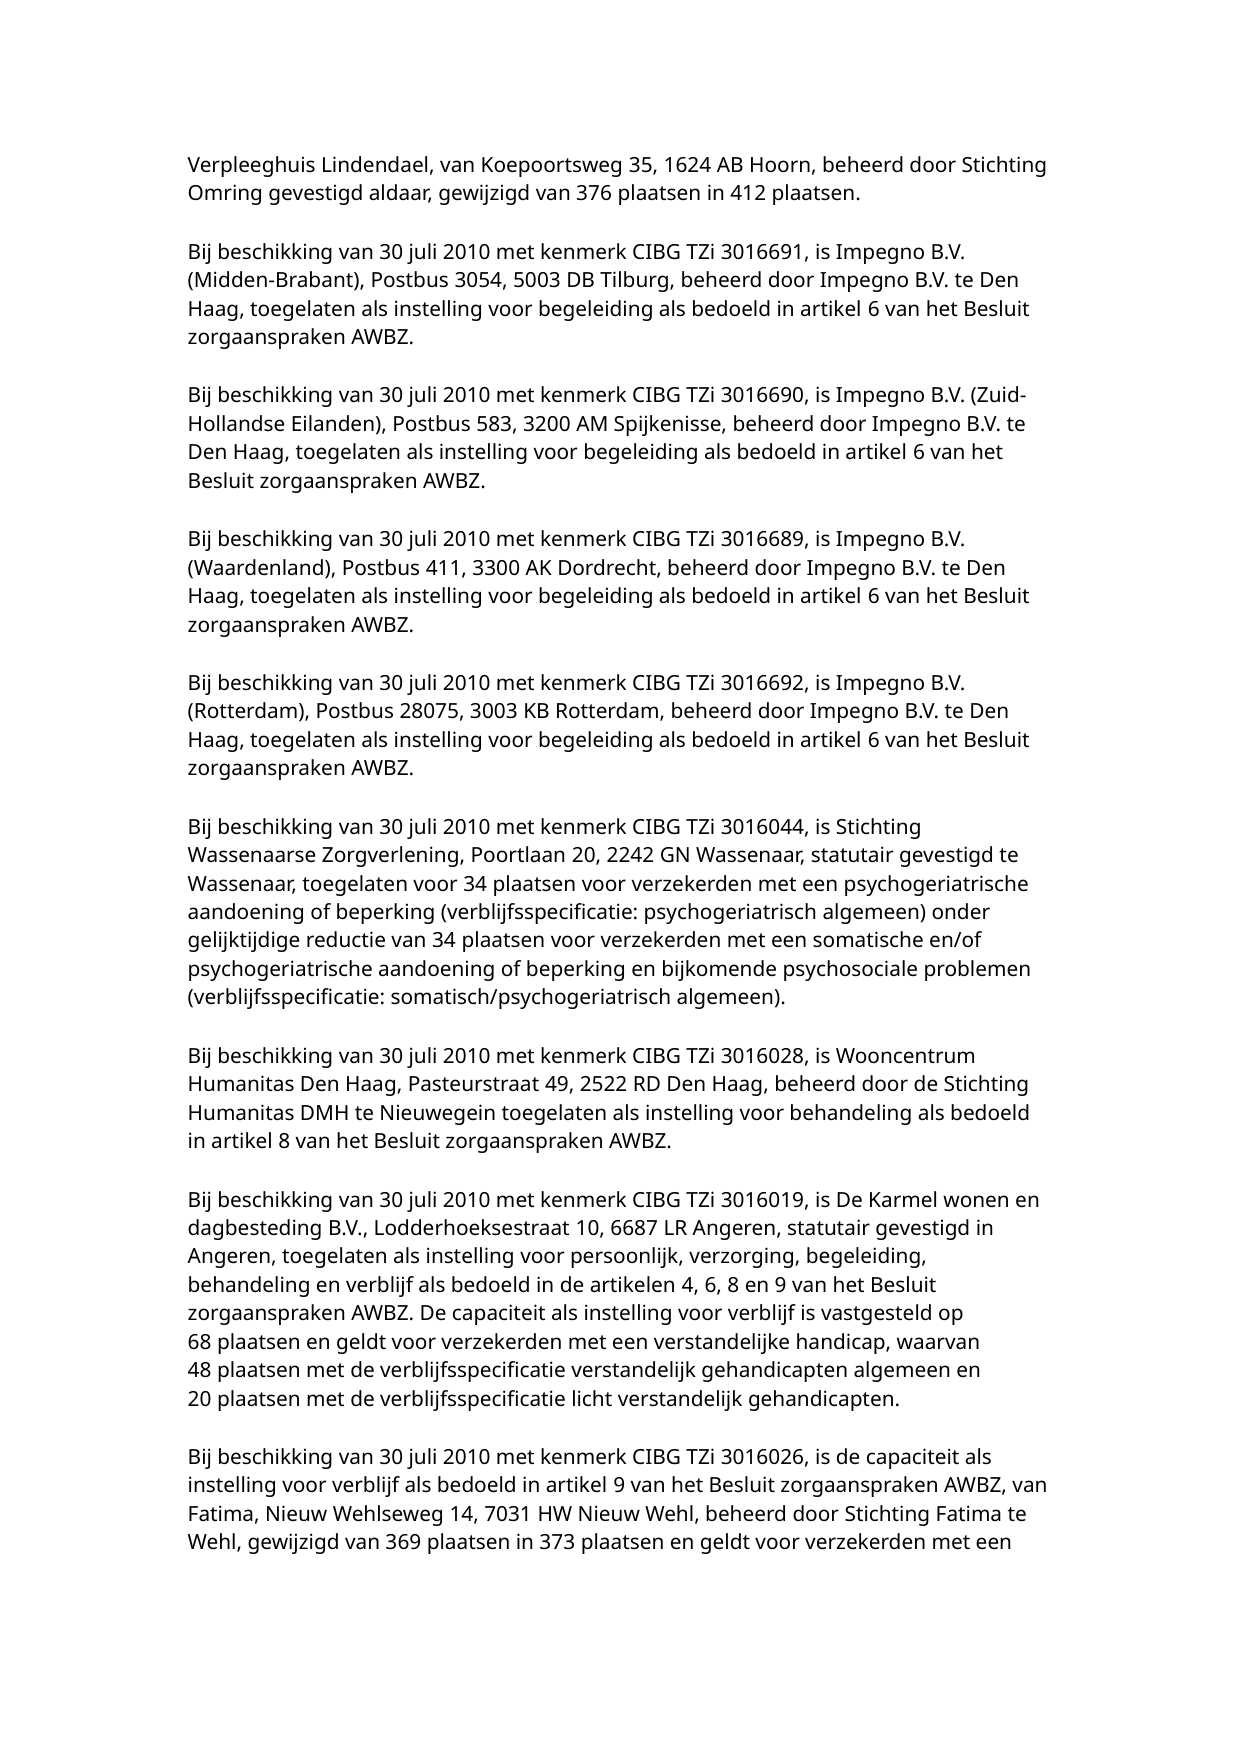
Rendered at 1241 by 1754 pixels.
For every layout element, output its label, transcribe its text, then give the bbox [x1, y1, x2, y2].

text Bij beschikking van 30 juli 2010 met kenmerk CIBG TZi 3016028, is Wooncentrum Humanitas Den Haag, Pasteurstraat 49, 2522 RD Den Haag, beheerd door de Stichting Humanitas DMH te Nieuwegein toegelaten als instelling voor behandeling als bedoeld in artikel 8 van het Besluit zorgaanspraken AWBZ. [187, 1041, 1053, 1155]
text Verpleeghuis Lindendael, van Koepoortsweg 35, 1624 AB Hoorn, beheerd door Stichting Omring gevestigd aldaar, gewijzigd van 376 plaatsen in 412 plaatsen. [187, 150, 1053, 207]
text Bij beschikking van 30 juli 2010 met kenmerk CIBG TZi 3016689, is Impegno B.V. (Waardenland), Postbus 411, 3300 AK Dordrecht, beheerd door Impegno B.V. te Den Haag, toegelaten als instelling voor begeleiding als bedoeld in artikel 6 van het Besluit zorgaanspraken AWBZ. [187, 524, 1053, 638]
text Bij beschikking van 30 juli 2010 met kenmerk CIBG TZi 3016026, is de capaciteit als instelling voor verblijf als bedoeld in artikel 9 van het Besluit zorgaanspraken AWBZ, van Fatima, Nieuw Wehlseweg 14, 7031 HW Nieuw Wehl, beheerd door Stichting Fatima te Wehl, gewijzigd van 369 plaatsen in 373 plaatsen en geldt voor verzekerden met een [187, 1442, 1053, 1556]
text Bij beschikking van 30 juli 2010 met kenmerk CIBG TZi 3016019, is De Karmel wonen en dagbesteding B.V., Lodderhoeksestraat 10, 6687 LR Angeren, statutair gevestigd in Angeren, toegelaten als instelling voor persoonlijk, verzorging, begeleiding, behandeling en verblijf als bedoeld in de artikelen 4, 6, 8 en 9 van het Besluit zorgaanspraken AWBZ. De capaciteit als instelling voor verblijf is vastgesteld op 68 plaatsen en geldt voor verzekerden met een verstandelijke handicap, waarvan 48 plaatsen met de verblijfsspecificatie verstandelijk gehandicapten algemeen en 20 plaatsen met de verblijfsspecificatie licht verstandelijk gehandicapten. [187, 1185, 1053, 1412]
text Bij beschikking van 30 juli 2010 met kenmerk CIBG TZi 3016691, is Impegno B.V. (Midden-Brabant), Postbus 3054, 5003 DB Tilburg, beheerd door Impegno B.V. te Den Haag, toegelaten als instelling voor begeleiding als bedoeld in artikel 6 van het Besluit zorgaanspraken AWBZ. [187, 237, 1053, 351]
text Bij beschikking van 30 juli 2010 met kenmerk CIBG TZi 3016692, is Impegno B.V. (Rotterdam), Postbus 28075, 3003 KB Rotterdam, beheerd door Impegno B.V. te Den Haag, toegelaten als instelling voor begeleiding als bedoeld in artikel 6 van het Besluit zorgaanspraken AWBZ. [187, 668, 1053, 782]
text Bij beschikking van 30 juli 2010 met kenmerk CIBG TZi 3016690, is Impegno B.V. (Zuid-Hollandse Eilanden), Postbus 583, 3200 AM Spijkenisse, beheerd door Impegno B.V. te Den Haag, toegelaten als instelling voor begeleiding als bedoeld in artikel 6 van het Besluit zorgaanspraken AWBZ. [187, 381, 1053, 494]
text Bij beschikking van 30 juli 2010 met kenmerk CIBG TZi 3016044, is Stichting Wassenaarse Zorgverlening, Poortlaan 20, 2242 GN Wassenaar, statutair gevestigd te Wassenaar, toegelaten voor 34 plaatsen voor verzekerden met een psychogeriatrische aandoening of beperking (verblijfsspecificatie: psychogeriatrisch algemeen) onder gelijktijdige reductie van 34 plaatsen voor verzekerden met een somatische en/of psychogeriatrische aandoening of beperking en bijkomende psychosociale problemen (verblijfsspecificatie: somatisch/psychogeriatrisch algemeen). [187, 812, 1053, 1011]
